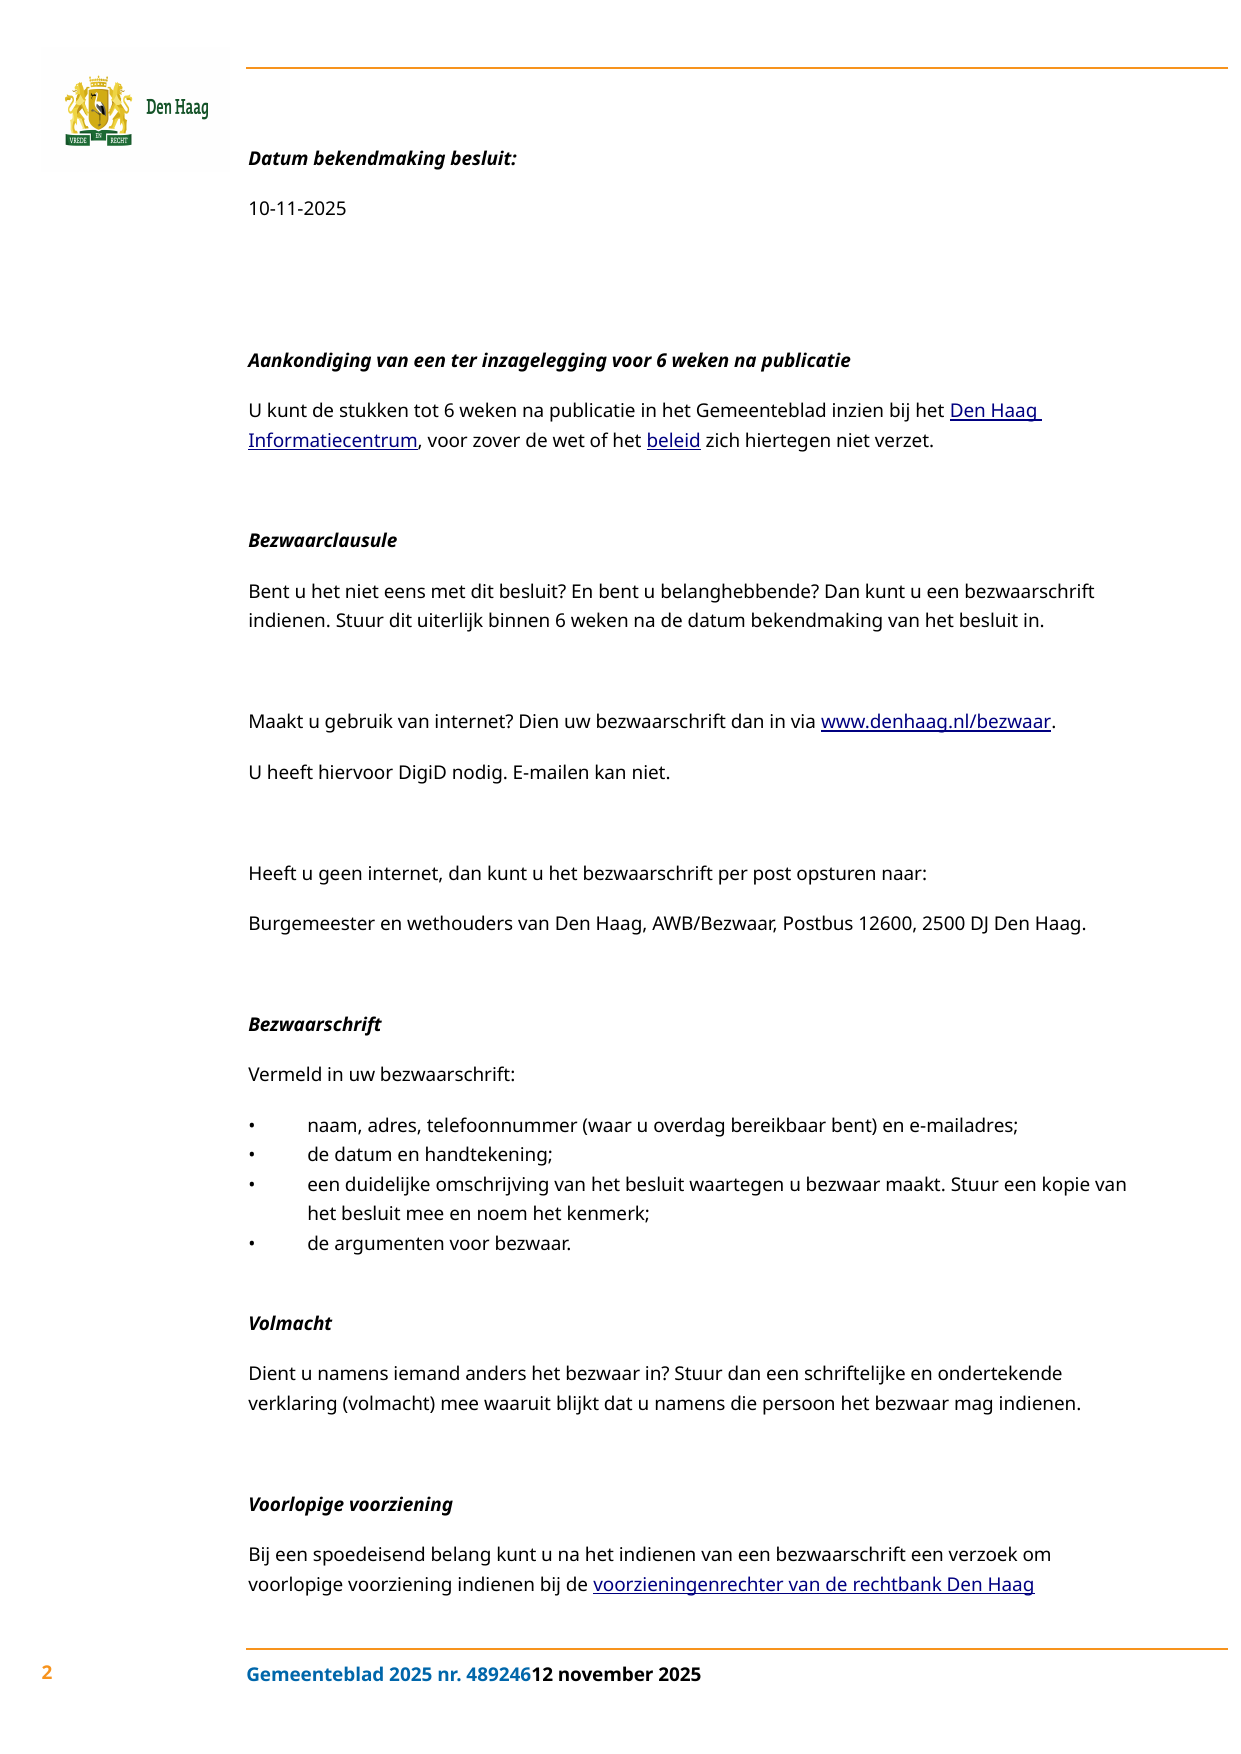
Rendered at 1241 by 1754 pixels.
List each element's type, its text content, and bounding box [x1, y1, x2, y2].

text Datum bekendmaking besluit: [248, 145, 1152, 171]
text Dient u namens iemand anders het bezwaar in? Stuur dan een schriftelijke en ondertekende verklaring (volmacht) mee waaruit blijkt dat u namens die persoon het bezwaar mag indienen. [248, 1361, 1152, 1416]
text Bent u het niet eens met dit besluit? En bent u belanghebbende? Dan kunt u een bezwaarschrift indienen. Stuur dit uiterlijk binnen 6 weken na de datum bekendmaking van het besluit in. [248, 578, 1152, 633]
text Bij een spoedeisend belang kunt u na het indienen van een bezwaarschrift een verzoek om voorlopige voorziening indienen bij de voorzieningenrechter van de rechtbank Den Haag [248, 1541, 1152, 1597]
text U kunt de stukken tot 6 weken na publicatie in het Gemeenteblad inzien bij het Den Haag Informatiecentrum, voor zover de wet of het beleid zich hiertegen niet verzet. [248, 397, 1152, 453]
list een duidelijke omschrijving van het besluit waartegen u bezwaar maakt. Stuur een kopie van het besluit mee en noem het kenmerk; [248, 1171, 1152, 1226]
text Aankondiging van een ter inzagelegging voor 6 weken na publicatie [248, 347, 1152, 373]
text 10-11-2025 [248, 196, 1152, 221]
text Voorlopige voorziening [248, 1491, 1152, 1517]
text Bezwaarschrift [248, 1011, 1152, 1037]
picture [41, 47, 231, 172]
text Heeft u geen internet, dan kunt u het bezwaarschrift per post opsturen naar: [248, 860, 1152, 886]
text Burgemeester en wethouders van Den Haag, AWB/Bezwaar, Postbus 12600, 2500 DJ Den Haag. [248, 910, 1152, 936]
text Bezwaarclausule [248, 528, 1152, 553]
text Maakt u gebruik van internet? Dien uw bezwaarschrift dan in via www.denhaag.nl/bezwaar. [248, 708, 1152, 734]
list de datum en handtekening; [248, 1141, 1152, 1167]
list naam, adres, telefoonnummer (waar u overdag bereikbaar bent) en e-mailadres; [248, 1112, 1152, 1138]
text U heeft hiervoor DigiD nodig. E-mailen kan niet. [248, 759, 1152, 785]
text Volmacht [248, 1310, 1152, 1336]
list de argumenten voor bezwaar. [248, 1230, 1152, 1256]
text Vermeld in uw bezwaarschrift: [248, 1061, 1152, 1087]
